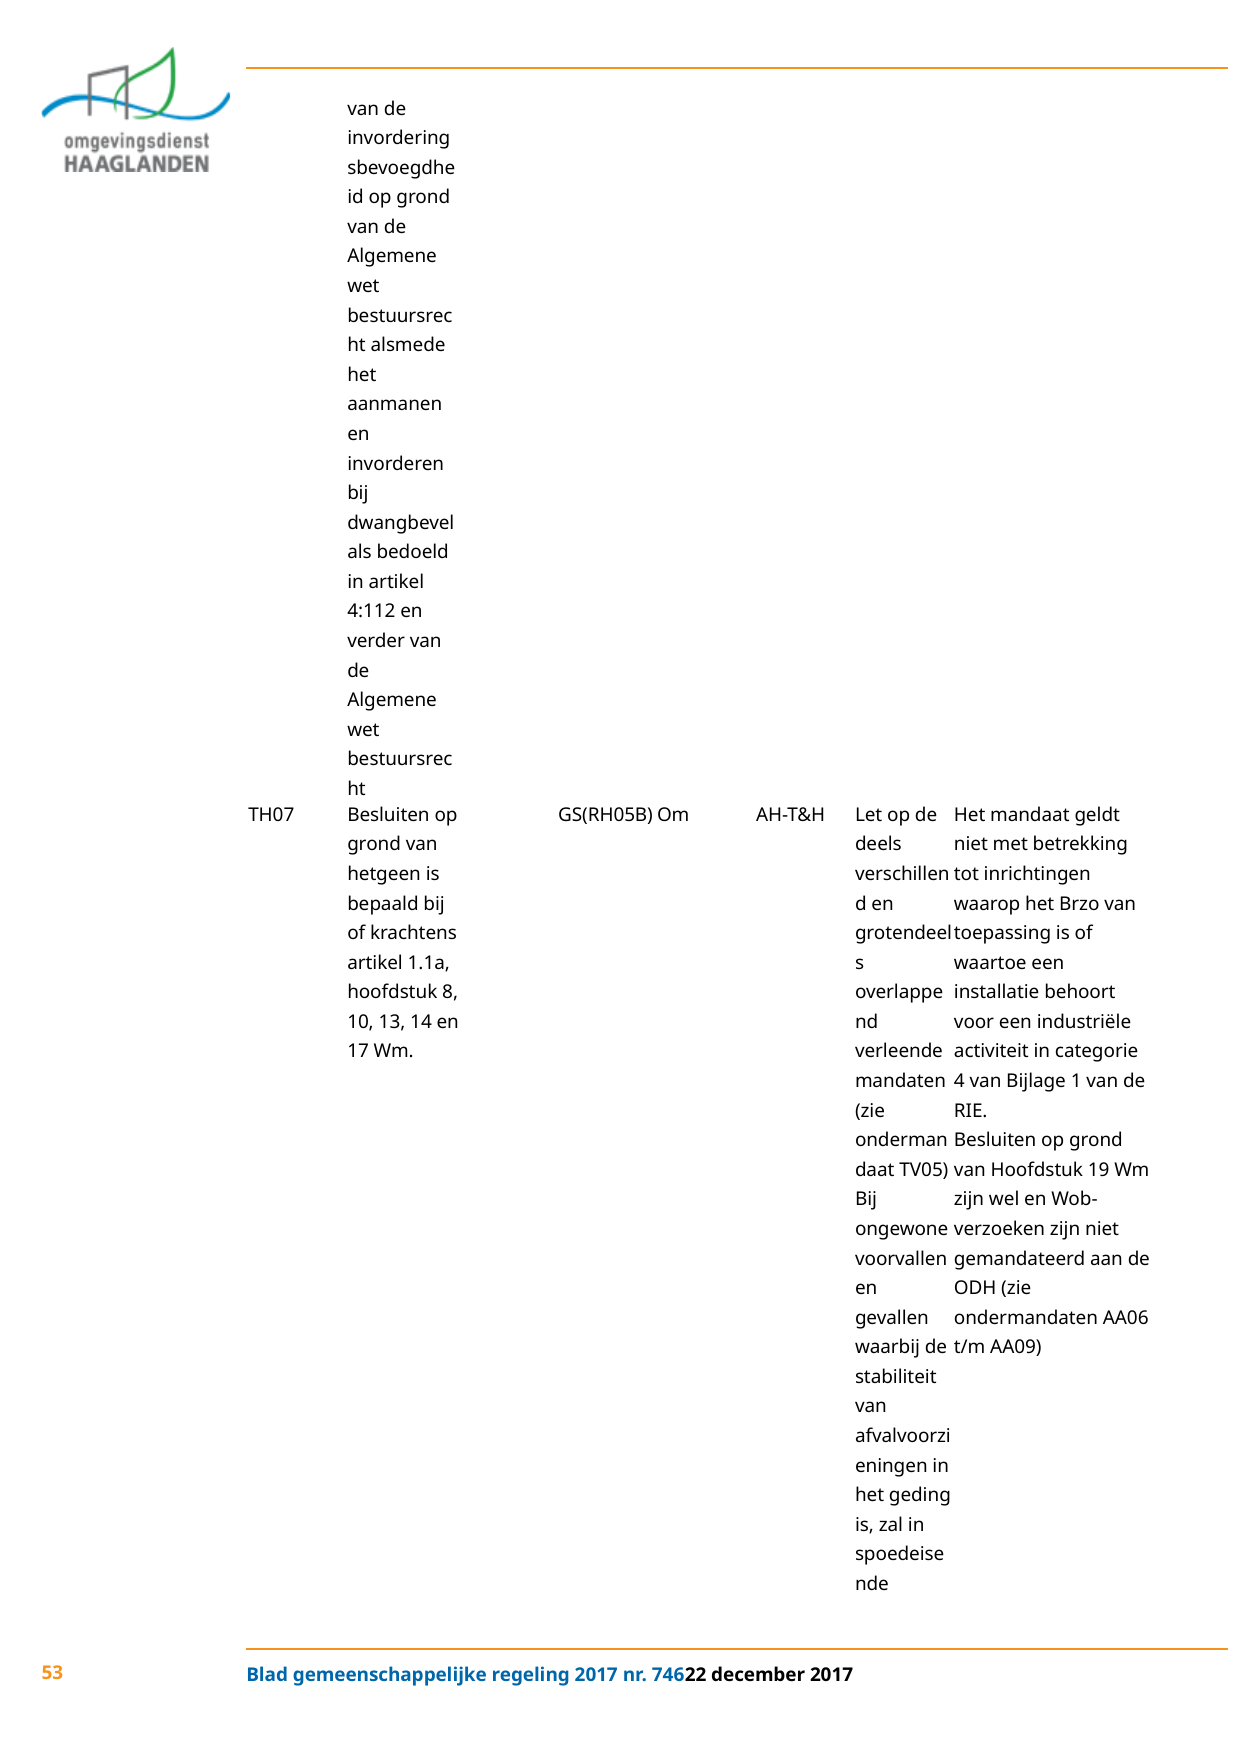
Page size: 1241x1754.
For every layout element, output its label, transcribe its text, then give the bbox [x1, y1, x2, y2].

picture [41, 47, 231, 172]
table_cell Het mandaat geldt niet met betrekking tot inrichtingen waarop het Brzo van toepassing is of waartoe een installatie behoort voor een industriële activiteit in categorie 4 van Bijlage 1 van de RIE. Besluiten op grond van Hoofdstuk 19 Wm zijn wel en Wob-verzoeken zijn niet gemandateerd aan de ODH (zie ondermandaten AA06 t/m AA09) [954, 801, 1152, 1596]
table_cell [459, 95, 558, 801]
table_cell [954, 95, 1152, 801]
table_cell Let op de deels verschillend en grotendeels overlappend verleende mandaten (zie ondermandaat TV05) Bij ongewone voorvallen en gevallen waarbij de stabiliteit van afvalvoorzieningen in het geding is, zal in spoedeisende [855, 801, 954, 1596]
table_cell AH-T&H [756, 801, 855, 1596]
table_cell [459, 801, 558, 1596]
table_cell [657, 95, 756, 801]
table_cell [558, 95, 657, 801]
table_cell Besluiten op grond van hetgeen is bepaald bij of krachtens artikel 1.1a, hoofdstuk 8, 10, 13, 14 en 17 Wm. [347, 801, 459, 1596]
table_cell [855, 95, 954, 801]
table_cell [248, 95, 347, 801]
table_cell TH07 [248, 801, 347, 1596]
table_cell GS(RH05B) [558, 801, 657, 1596]
table_cell van de invorderingsbevoegdheid op grond van de Algemene wet bestuursrecht alsmede het aanmanen en invorderen bij dwangbevel als bedoeld in artikel 4:112 en verder van de Algemene wet bestuursrecht [347, 95, 459, 801]
table_cell [756, 95, 855, 801]
table_cell Om [657, 801, 756, 1596]
